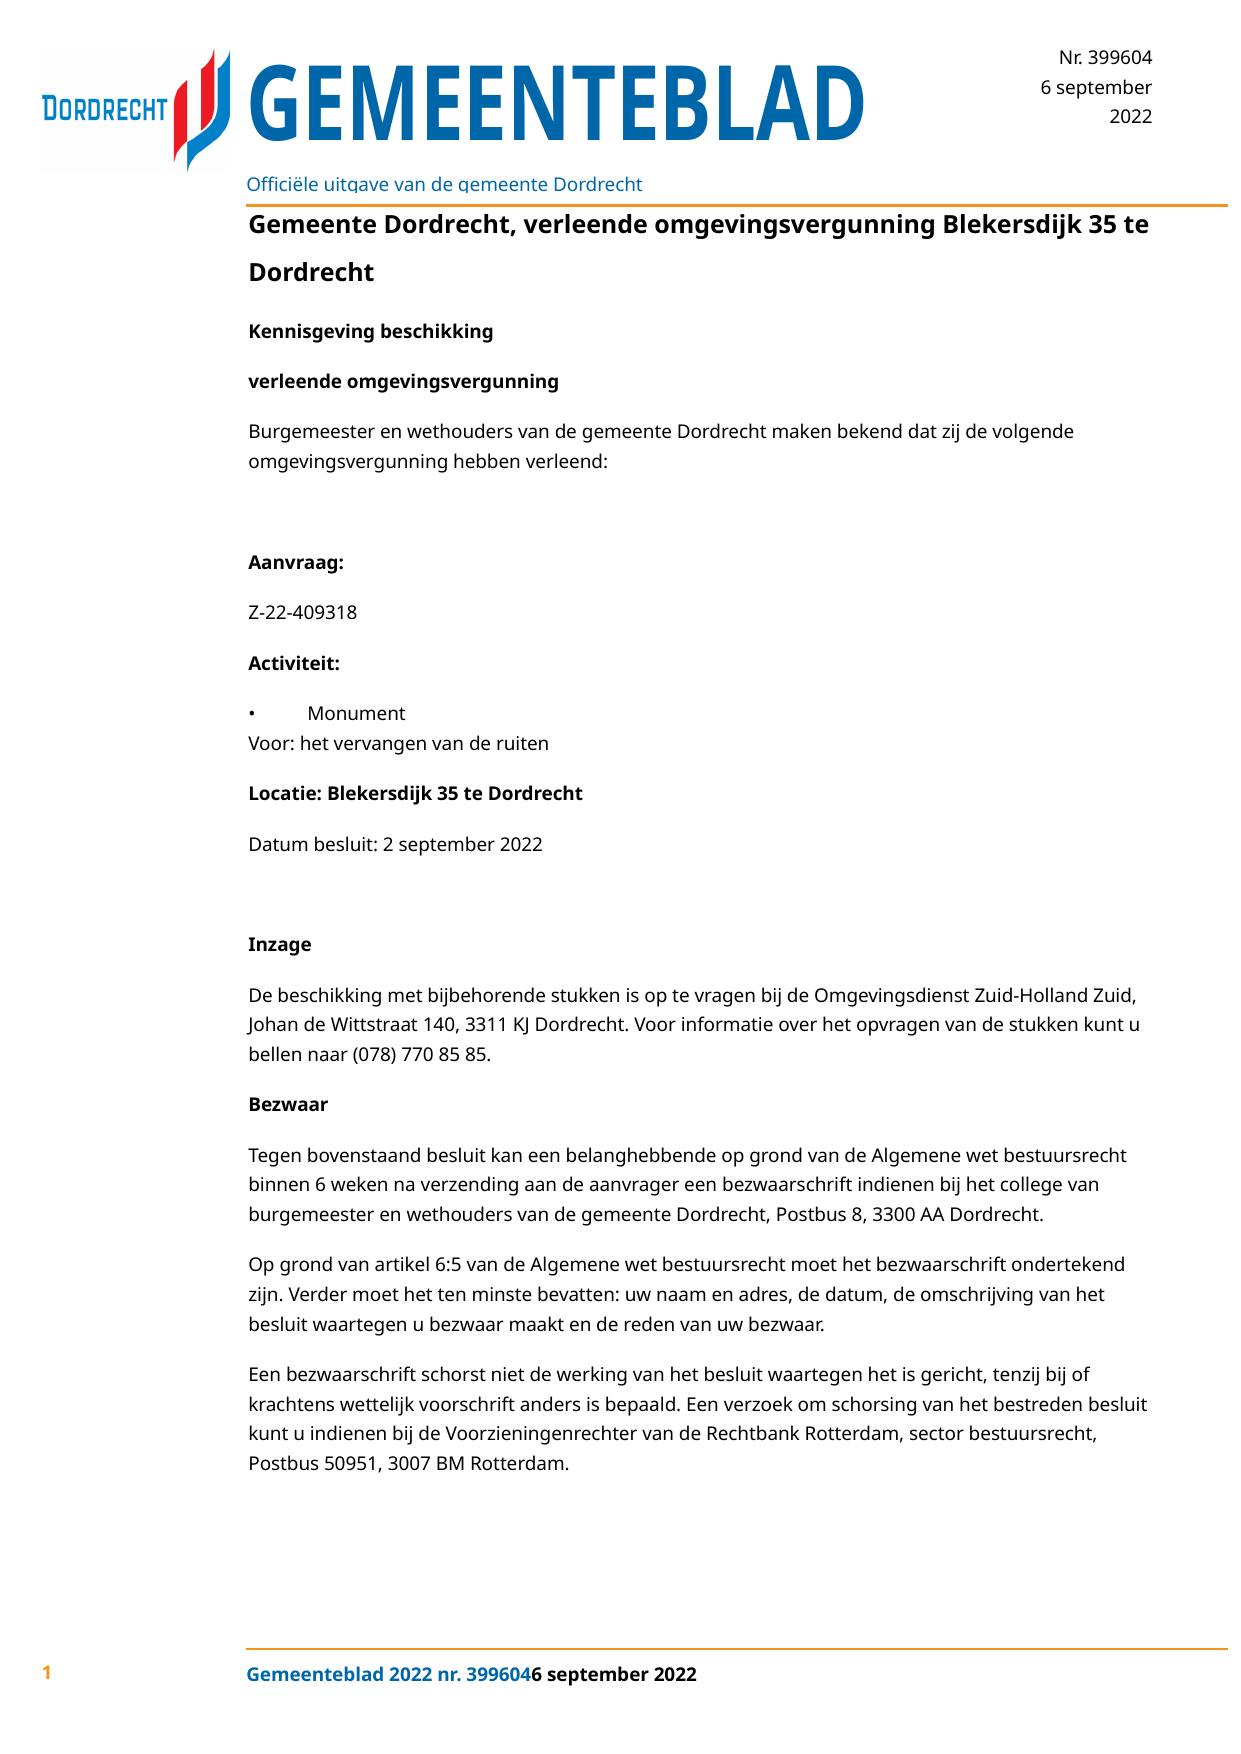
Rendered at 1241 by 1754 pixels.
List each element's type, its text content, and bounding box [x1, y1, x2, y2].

text Aanvraag: [248, 549, 1152, 575]
text Burgemeester en wethouders van de gemeente Dordrecht maken bekend dat zij de volgende omgevingsvergunning hebben verleend: [248, 419, 1152, 474]
text Kennisgeving beschikking [248, 318, 1152, 344]
text Tegen bovenstaand besluit kan een belanghebbende op grond van de Algemene wet bestuursrecht binnen 6 weken na verzending aan de aanvrager een bezwaarschrift indienen bij het college van burgemeester en wethouders van de gemeente Dordrecht, Postbus 8, 3300 AA Dordrecht. [248, 1142, 1152, 1227]
text Gemeente Dordrecht, verleende omgevingsvergunning Blekersdijk 35 te Dordrecht [248, 207, 1152, 288]
text Inzage [248, 932, 1152, 957]
text Op grond van artikel 6:5 van de Algemene wet bestuursrecht moet het bezwaarschrift ondertekend zijn. Verder moet het ten minste bevatten: uw naam en adres, de datum, de omschrijving van het besluit waartegen u bezwaar maakt en de reden van uw bezwaar. [248, 1252, 1152, 1337]
text Locatie: Blekersdijk 35 te Dordrecht [248, 780, 1152, 806]
text Z-22-409318 [248, 599, 1152, 625]
picture [41, 47, 231, 172]
text Een bezwaarschrift schorst niet de werking van het besluit waartegen het is gericht, tenzij bij of krachtens wettelijk voorschrift anders is bepaald. Een verzoek om schorsing van het bestreden besluit kunt u indienen bij de Voorzieningenrechter van de Rechtbank Rotterdam, sector bestuursrecht, Postbus 50951, 3007 BM Rotterdam. [248, 1361, 1152, 1476]
list Monument [248, 700, 1152, 726]
text verleende omgevingsvergunning [248, 368, 1152, 394]
text Bezwaar [248, 1092, 1152, 1117]
text Activiteit: [248, 650, 1152, 676]
text De beschikking met bijbehorende stukken is op te vragen bij de Omgevingsdienst Zuid-Holland Zuid, Johan de Wittstraat 140, 3311 KJ Dordrecht. Voor informatie over het opvragen van de stukken kunt u bellen naar (078) 770 85 85. [248, 982, 1152, 1067]
text Datum besluit: 2 september 2022 [248, 831, 1152, 857]
text Voor: het vervangen van de ruiten [248, 730, 1152, 756]
